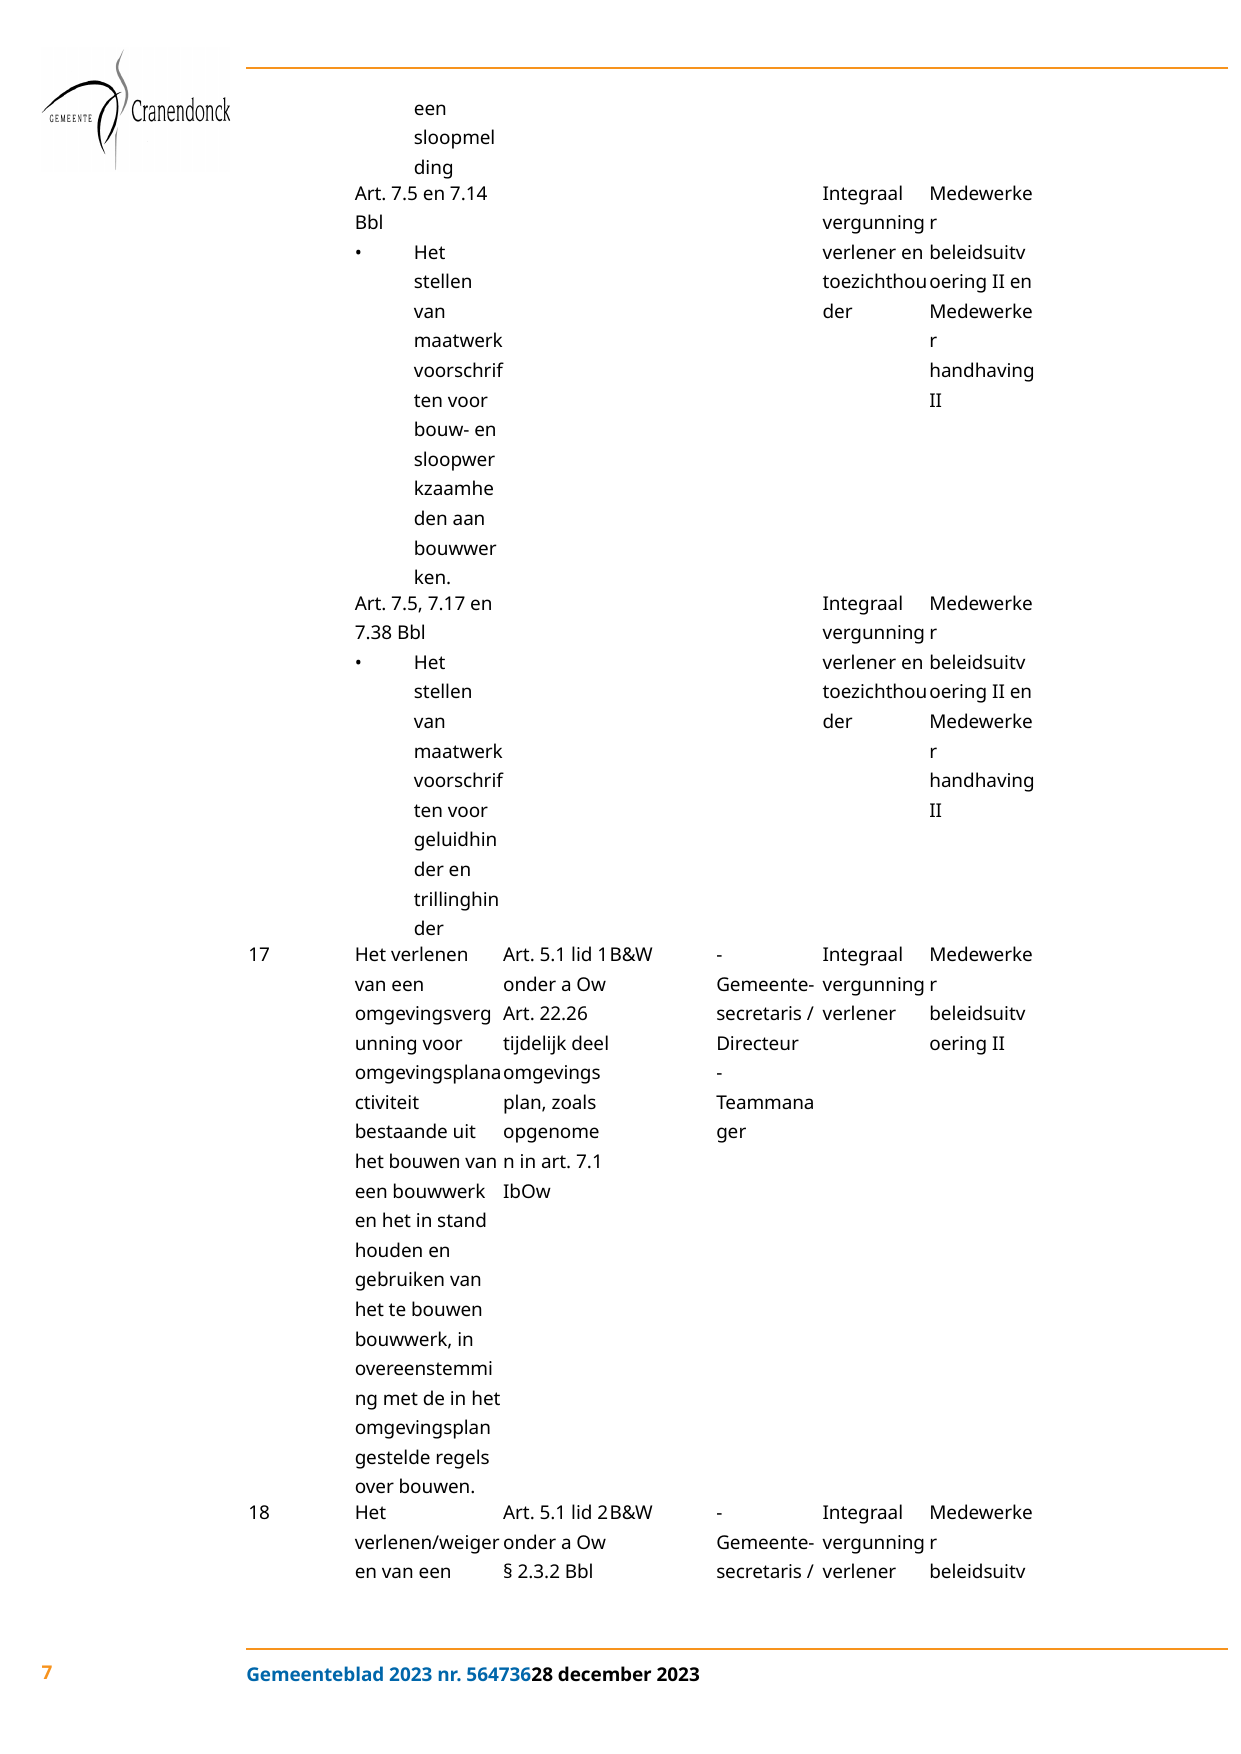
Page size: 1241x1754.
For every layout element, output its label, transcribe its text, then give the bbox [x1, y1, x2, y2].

table_cell [823, 95, 929, 180]
table_cell Art. 5.1 lid 2 onder a Ow § 2.3.2 Bbl [503, 1499, 609, 1584]
table_cell Art. 7.5, 7.17 en 7.38 Bbl Het stellen van maatwerkvoorschriften voor geluidhinder en trillinghinder [355, 590, 503, 941]
table_cell Art. 7.5 en 7.14 Bbl Het stellen van maatwerkvoorschriften voor bouw- en sloopwerkzaamheden aan bouwwerken. [355, 180, 503, 590]
table_cell Integraal vergunningverlener en toezichthouder [823, 180, 929, 590]
table_cell [1036, 941, 1152, 1499]
table_cell Medewerker beleidsuitvoering II en Medewerker handhaving II [929, 180, 1036, 590]
table_cell een sloopmelding [355, 95, 503, 180]
table_cell [609, 95, 716, 941]
table_cell [248, 95, 354, 941]
table_cell [716, 95, 822, 941]
table_cell [1036, 1499, 1152, 1584]
table_cell B&W [609, 1499, 716, 1584]
table_cell Medewerker beleidsuitvoering II en Medewerker handhaving II [929, 590, 1036, 941]
table_cell 17 [248, 941, 354, 1499]
picture [41, 47, 231, 172]
table_cell Medewerker beleidsuitvoering II [929, 941, 1036, 1499]
table_cell Medewerker beleidsuitv [929, 1499, 1036, 1584]
table_cell Integraal vergunningverlener [823, 1499, 929, 1584]
table_cell Integraal vergunningverlener en toezichthouder [823, 590, 929, 941]
table_cell 18 [248, 1499, 354, 1584]
table_cell [1036, 95, 1152, 941]
table_cell Het verlenen/weigeren van een [355, 1499, 503, 1584]
table_cell Integraal vergunningverlener [823, 941, 929, 1499]
table_cell - Gemeente-secretaris / [716, 1499, 822, 1584]
table_cell - Gemeente-secretaris / Directeur - Teammanager [716, 941, 822, 1499]
table_cell [929, 95, 1036, 180]
table_cell [503, 95, 609, 941]
table_cell B&W [609, 941, 716, 1499]
table_cell Het verlenen van een omgevingsvergunning voor omgevingsplanactiviteit bestaande uit het bouwen van een bouwwerk en het in stand houden en gebruiken van het te bouwen bouwwerk, in overeenstemming met de in het omgevingsplan gestelde regels over bouwen. [355, 941, 503, 1499]
table_cell Art. 5.1 lid 1 onder a Ow Art. 22.26 tijdelijk deel omgevingsplan, zoals opgenomen in art. 7.1 IbOw [503, 941, 609, 1499]
